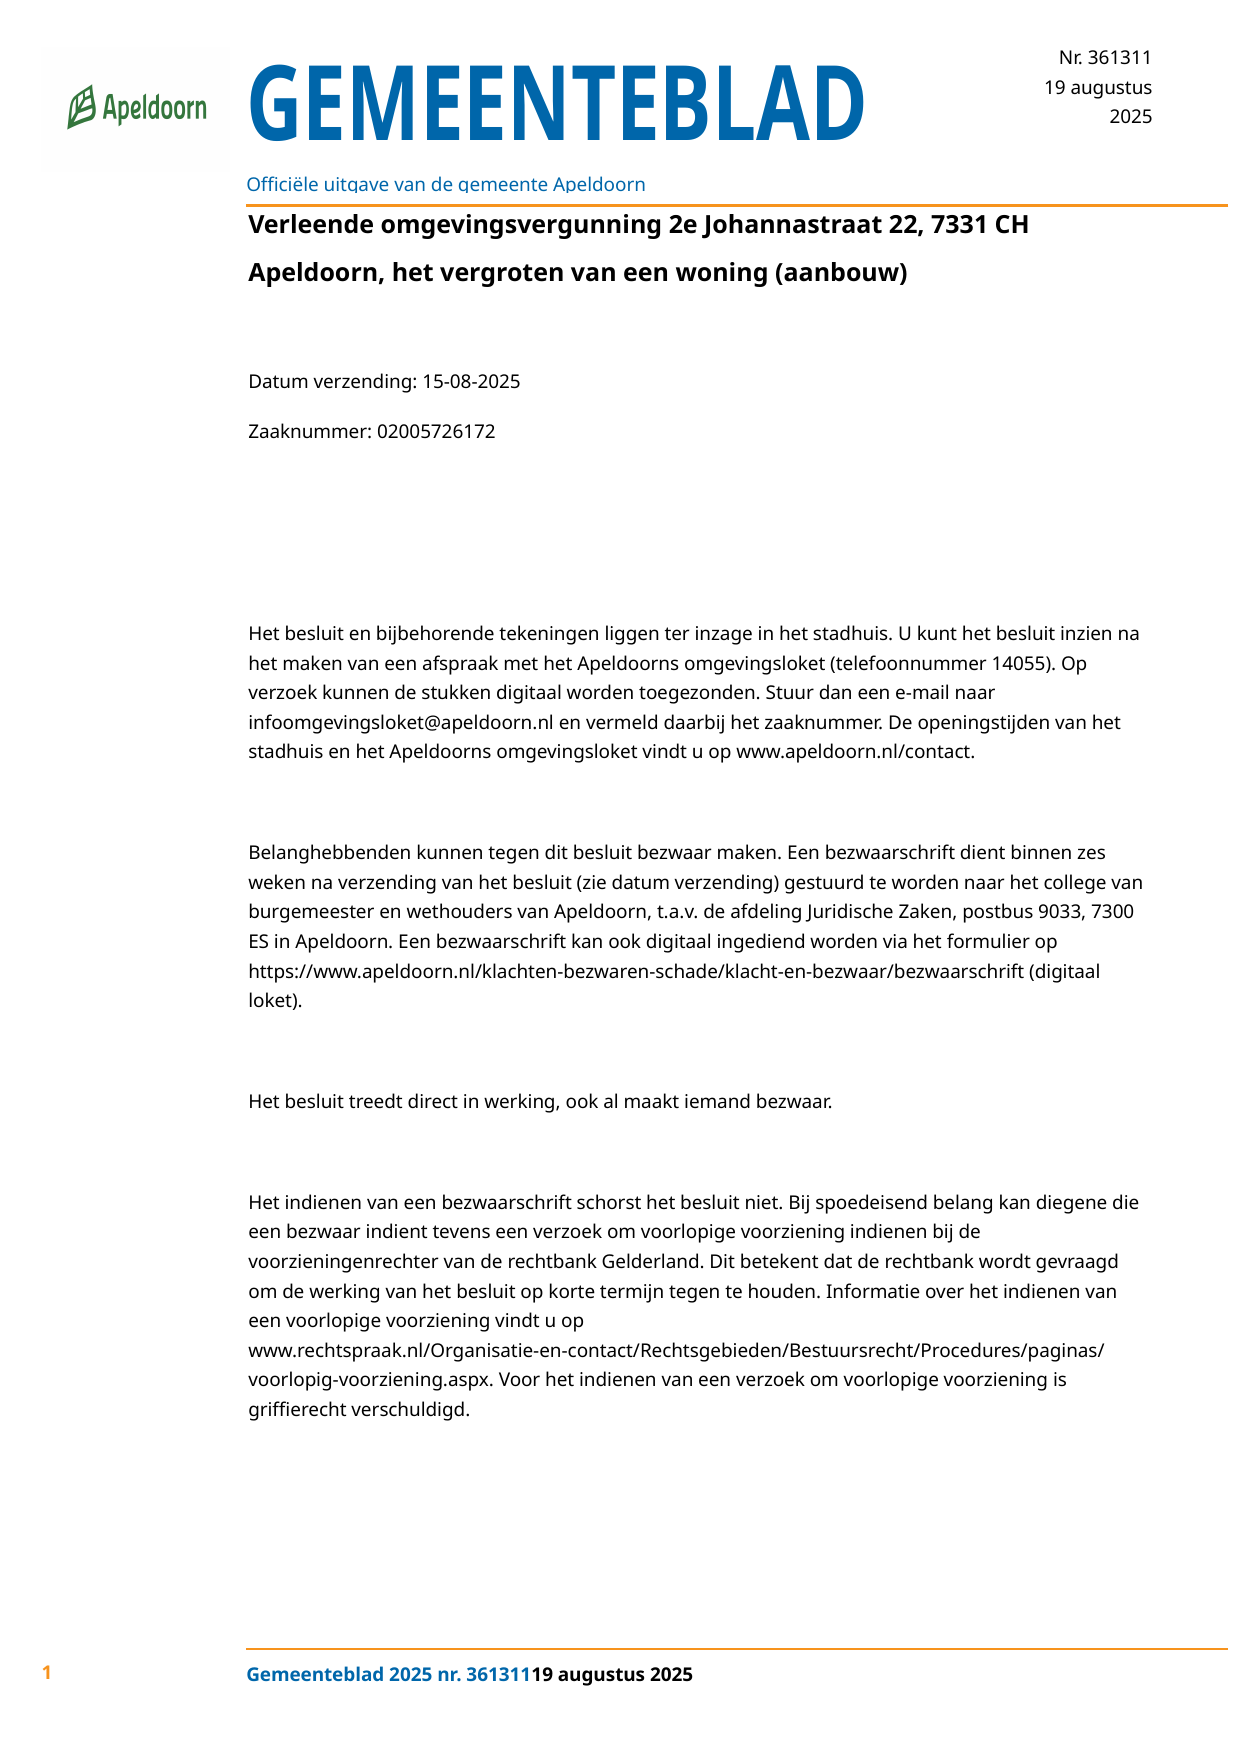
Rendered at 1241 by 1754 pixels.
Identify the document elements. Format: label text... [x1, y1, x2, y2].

picture [41, 47, 231, 172]
text Zaaknummer: 02005726172 [248, 419, 1152, 444]
text Belanghebbenden kunnen tegen dit besluit bezwaar maken. Een bezwaarschrift dient binnen zes weken na verzending van het besluit (zie datum verzending) gestuurd te worden naar het college van burgemeester en wethouders van Apeldoorn, t.a.v. de afdeling Juridische Zaken, postbus 9033, 7300 ES in Apeldoorn. Een bezwaarschrift kan ook digitaal ingediend worden via het formulier op https://www.apeldoorn.nl/klachten-bezwaren-schade/klacht-en-bezwaar/bezwaarschrift (digitaal loket). [248, 839, 1152, 1013]
text Het besluit en bijbehorende tekeningen liggen ter inzage in het stadhuis. U kunt het besluit inzien na het maken van een afspraak met het Apeldoorns omgevingsloket (telefoonnummer 14055). Op verzoek kunnen de stukken digitaal worden toegezonden. Stuur dan een e-mail naar infoomgevingsloket@apeldoorn.nl en vermeld daarbij het zaaknummer. De openingstijden van het stadhuis en het Apeldoorns omgevingsloket vindt u op www.apeldoorn.nl/contact. [248, 620, 1152, 764]
text Het besluit treedt direct in werking, ook al maakt iemand bezwaar. [248, 1088, 1152, 1114]
text Het indienen van een bezwaarschrift schorst het besluit niet. Bij spoedeisend belang kan diegene die een bezwaar indient tevens een verzoek om voorlopige voorziening indienen bij de voorzieningenrechter van de rechtbank Gelderland. Dit betekent dat de rechtbank wordt gevraagd om de werking van het besluit op korte termijn tegen te houden. Informatie over het indienen van een voorlopige voorziening vindt u op www.rechtspraak.nl/Organisatie-en-contact/Rechtsgebieden/Bestuursrecht/Procedures/paginas/voorlopig-voorziening.aspx. Voor het indienen van een verzoek om voorlopige voorziening is griffierecht verschuldigd. [248, 1189, 1152, 1422]
text Verleende omgevingsvergunning 2e Johannastraat 22, 7331 CH Apeldoorn, het vergroten van een woning (aanbouw) [248, 207, 1152, 288]
text Datum verzending: 15-08-2025 [248, 368, 1152, 394]
